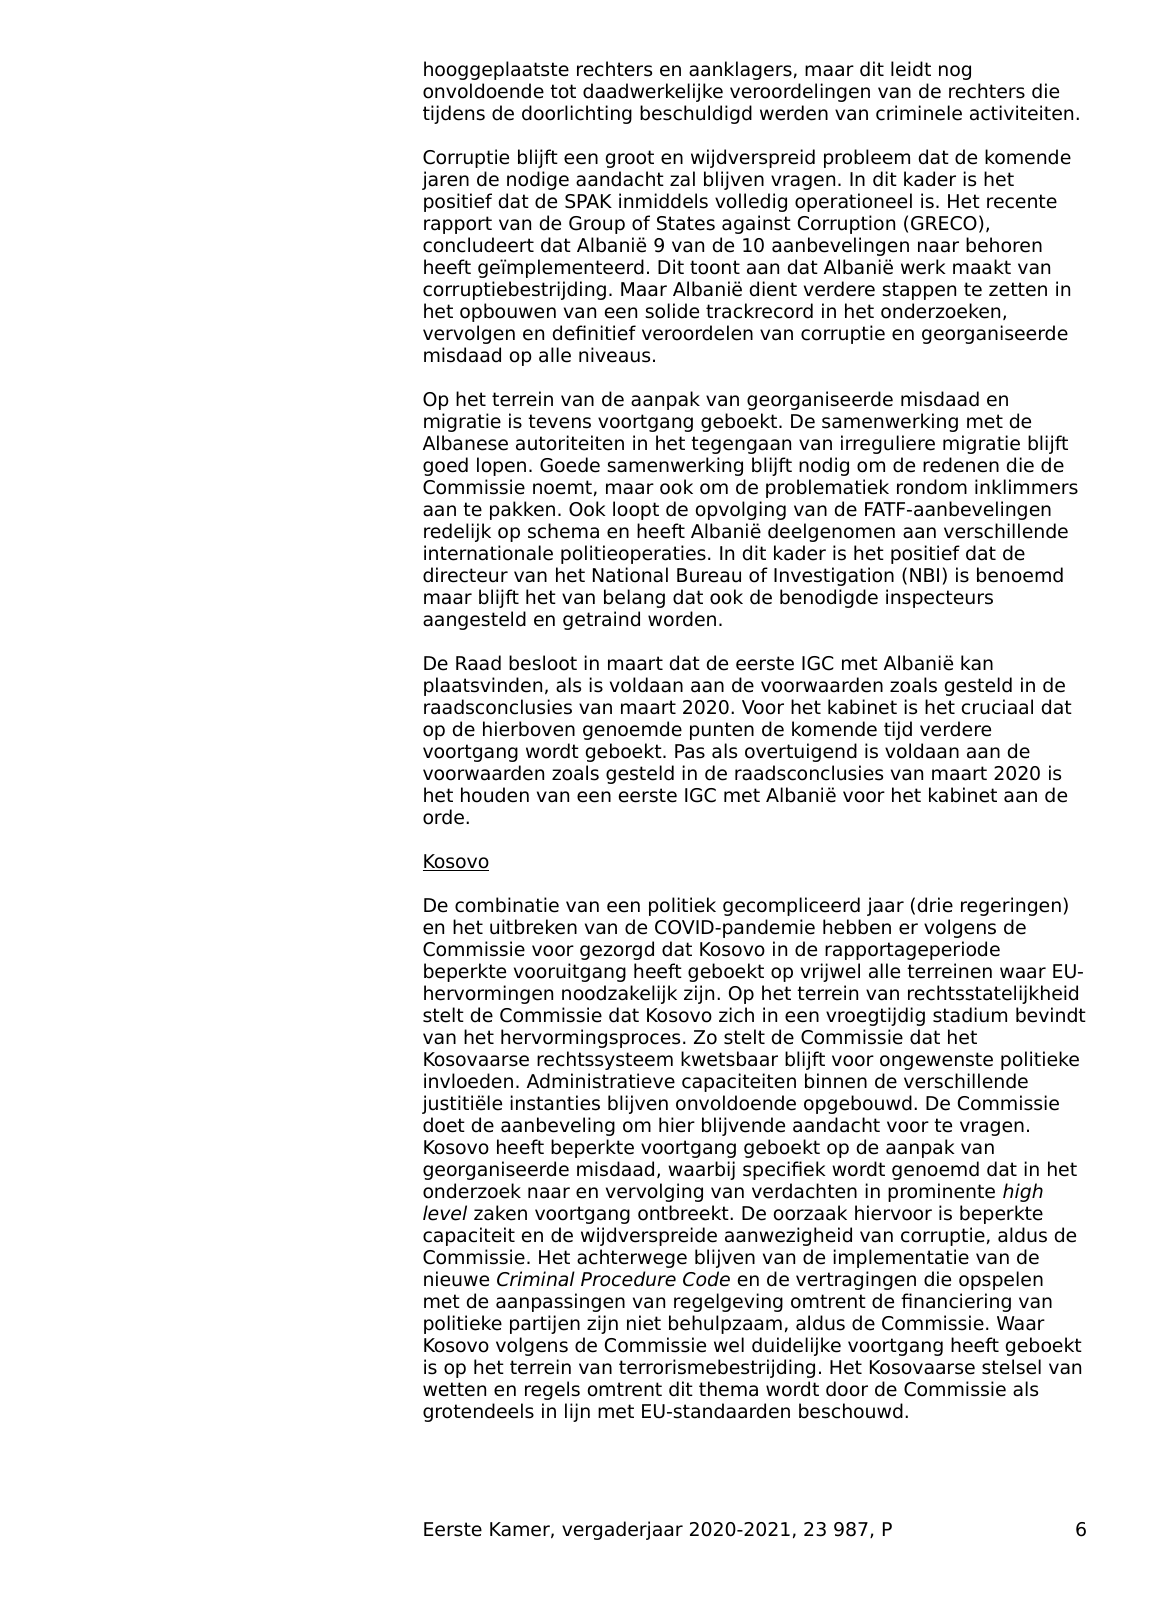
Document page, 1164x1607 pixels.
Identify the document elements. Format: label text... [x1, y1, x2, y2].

subtitle Kosovo [422, 851, 1087, 873]
text De combinatie van een politiek gecompliceerd jaar (drie regeringen) en het uitbreken van de COVID-pandemie hebben er volgens de Commissie voor gezorgd dat Kosovo in de rapportageperiode beperkte vooruitgang heeft geboekt op vrijwel alle terreinen waar EU-hervormingen noodzakelijk zijn. Op het terrein van rechtsstatelijkheid stelt de Commissie dat Kosovo zich in een vroegtijdig stadium bevindt van het hervormingsproces. Zo stelt de Commissie dat het Kosovaarse rechtssysteem kwetsbaar blijft voor ongewenste politieke invloeden. Administratieve capaciteiten binnen de verschillende justitiële instanties blijven onvoldoende opgebouwd. De Commissie doet de aanbeveling om hier blijvende aandacht voor te vragen. Kosovo heeft beperkte voortgang geboekt op de aanpak van georganiseerde misdaad, waarbij specifiek wordt genoemd dat in het onderzoek naar en vervolging van verdachten in prominente high level zaken voortgang ontbreekt. De oorzaak hiervoor is beperkte capaciteit en de wijdverspreide aanwezigheid van corruptie, aldus de Commissie. Het achterwege blijven van de implementatie van de nieuwe Criminal Procedure Code en de vertragingen die opspelen met de aanpassingen van regelgeving omtrent de financiering van politieke partijen zijn niet behulpzaam, aldus de Commissie. Waar Kosovo volgens de Commissie wel duidelijke voortgang heeft geboekt is op het terrein van terrorismebestrijding. Het Kosovaarse stelsel van wetten en regels omtrent dit thema wordt door de Commissie als grotendeels in lijn met EU-standaarden beschouwd. [422, 895, 1087, 1423]
text Op het terrein van de aanpak van georganiseerde misdaad en migratie is tevens voortgang geboekt. De samenwerking met de Albanese autoriteiten in het tegengaan van irreguliere migratie blijft goed lopen. Goede samenwerking blijft nodig om de redenen die de Commissie noemt, maar ook om de problematiek rondom inklimmers aan te pakken. Ook loopt de opvolging van de FATF-aanbevelingen redelijk op schema en heeft Albanië deelgenomen aan verschillende internationale politieoperaties. In dit kader is het positief dat de directeur van het National Bureau of Investigation (NBI) is benoemd maar blijft het van belang dat ook de benodigde inspecteurs aangesteld en getraind worden. [422, 389, 1087, 631]
text Corruptie blijft een groot en wijdverspreid probleem dat de komende jaren de nodige aandacht zal blijven vragen. In dit kader is het positief dat de SPAK inmiddels volledig operationeel is. Het recente rapport van de Group of States against Corruption (GRECO), concludeert dat Albanië 9 van de 10 aanbevelingen naar behoren heeft geïmplementeerd. Dit toont aan dat Albanië werk maakt van corruptiebestrijding. Maar Albanië dient verdere stappen te zetten in het opbouwen van een solide trackrecord in het onderzoeken, vervolgen en definitief veroordelen van corruptie en georganiseerde misdaad op alle niveaus. [422, 147, 1087, 367]
text De Raad besloot in maart dat de eerste IGC met Albanië kan plaatsvinden, als is voldaan aan de voorwaarden zoals gesteld in de raadsconclusies van maart 2020. Voor het kabinet is het cruciaal dat op de hierboven genoemde punten de komende tijd verdere voortgang wordt geboekt. Pas als overtuigend is voldaan aan de voorwaarden zoals gesteld in de raadsconclusies van maart 2020 is het houden van een eerste IGC met Albanië voor het kabinet aan de orde. [422, 653, 1087, 829]
text hooggeplaatste rechters en aanklagers, maar dit leidt nog onvoldoende tot daadwerkelijke veroordelingen van de rechters die tijdens de doorlichting beschuldigd werden van criminele activiteiten. [422, 59, 1087, 125]
